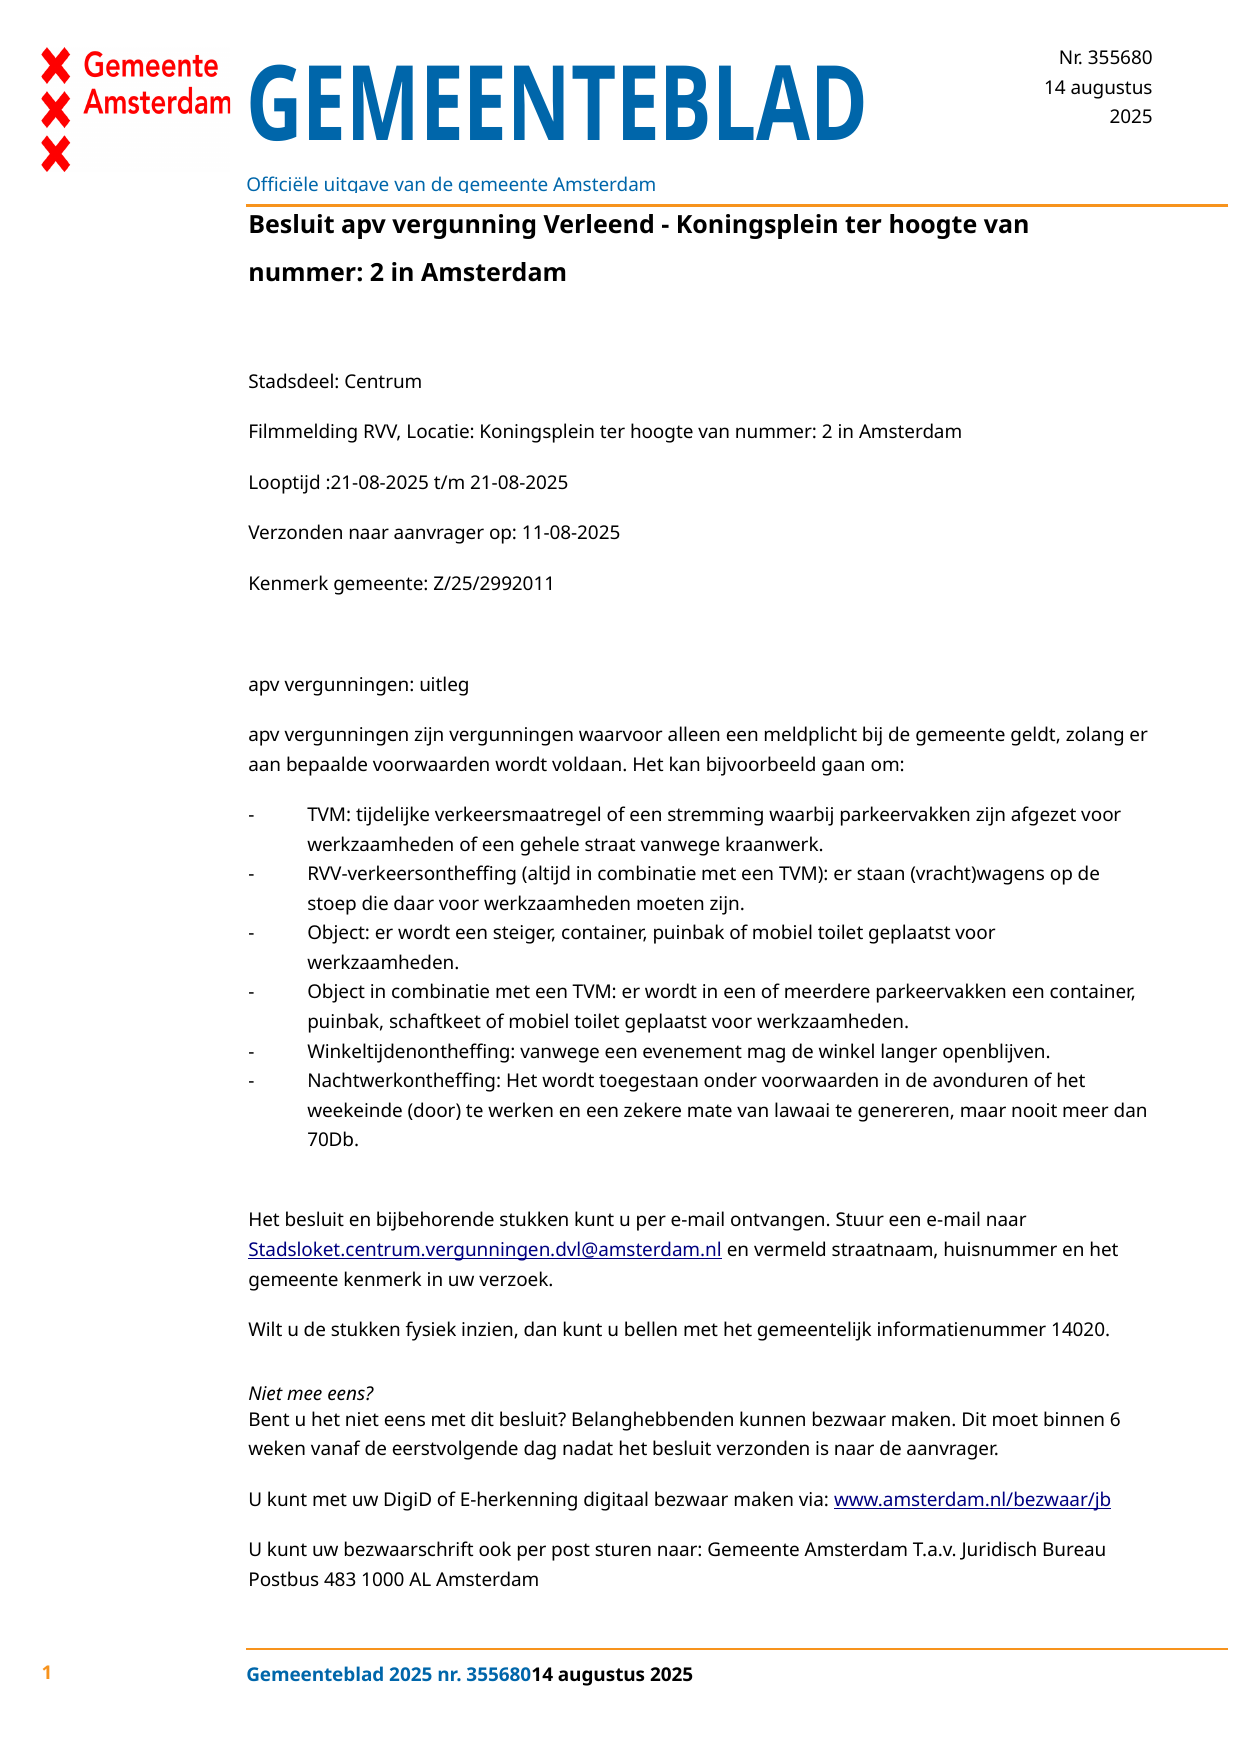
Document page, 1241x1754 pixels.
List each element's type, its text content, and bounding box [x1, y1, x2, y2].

text U kunt uw bezwaarschrift ook per post sturen naar: Gemeente Amsterdam T.a.v. Juridisch Bureau Postbus 483 1000 AL Amsterdam [248, 1536, 1152, 1592]
text Besluit apv vergunning Verleend - Koningsplein ter hoogte van nummer: 2 in Amsterdam [248, 207, 1152, 288]
list Winkeltijdenontheffing: vanwege een evenement mag de winkel langer openblijven. [248, 1038, 1152, 1064]
text Niet mee eens? [248, 1380, 1152, 1406]
text U kunt met uw DigiD of E-herkenning digitaal bezwaar maken via: www.amsterdam.nl/bezwaar/jb [248, 1486, 1152, 1512]
list RVV-verkeersontheffing (altijd in combinatie met een TVM): er staan (vracht)wagens op de stoep die daar voor werkzaamheden moeten zijn. [248, 860, 1152, 916]
text apv vergunningen: uitleg [248, 671, 1152, 697]
text Filmmelding RVV, Locatie: Koningsplein ter hoogte van nummer: 2 in Amsterdam [248, 419, 1152, 444]
text Bent u het niet eens met dit besluit? Belanghebbenden kunnen bezwaar maken. Dit moet binnen 6 weken vanaf de eerstvolgende dag nadat het besluit verzonden is naar de aanvrager. [248, 1406, 1152, 1461]
text Verzonden naar aanvrager op: 11-08-2025 [248, 519, 1152, 545]
list Nachtwerkontheffing: Het wordt toegestaan onder voorwaarden in de avonduren of het weekeinde (door) te werken en een zekere mate van lawaai te genereren, maar nooit meer dan 70Db. [248, 1067, 1152, 1152]
text apv vergunningen zijn vergunningen waarvoor alleen een meldplicht bij de gemeente geldt, zolang er aan bepaalde voorwaarden wordt voldaan. Het kan bijvoorbeeld gaan om: [248, 721, 1152, 777]
text Kenmerk gemeente: Z/25/2992011 [248, 570, 1152, 596]
text Wilt u de stukken fysiek inzien, dan kunt u bellen met het gemeentelijk informatienummer 14020. [248, 1316, 1152, 1342]
list TVM: tijdelijke verkeersmaatregel of een stremming waarbij parkeervakken zijn afgezet voor werkzaamheden of een gehele straat vanwege kraanwerk. [248, 801, 1152, 857]
text Stadsdeel: Centrum [248, 368, 1152, 394]
list Object: er wordt een steiger, container, puinbak of mobiel toilet geplaatst voor werkzaamheden. [248, 919, 1152, 975]
text Het besluit en bijbehorende stukken kunt u per e-mail ontvangen. Stuur een e-mail naar Stadsloket.centrum.vergunningen.dvl@amsterdam.nl en vermeld straatnaam, huisnummer en het gemeente kenmerk in uw verzoek. [248, 1207, 1152, 1292]
list Object in combinatie met een TVM: er wordt in een of meerdere parkeervakken een container, puinbak, schaftkeet of mobiel toilet geplaatst voor werkzaamheden. [248, 979, 1152, 1034]
text Looptijd :21-08-2025 t/m 21-08-2025 [248, 469, 1152, 495]
picture [41, 47, 231, 172]
